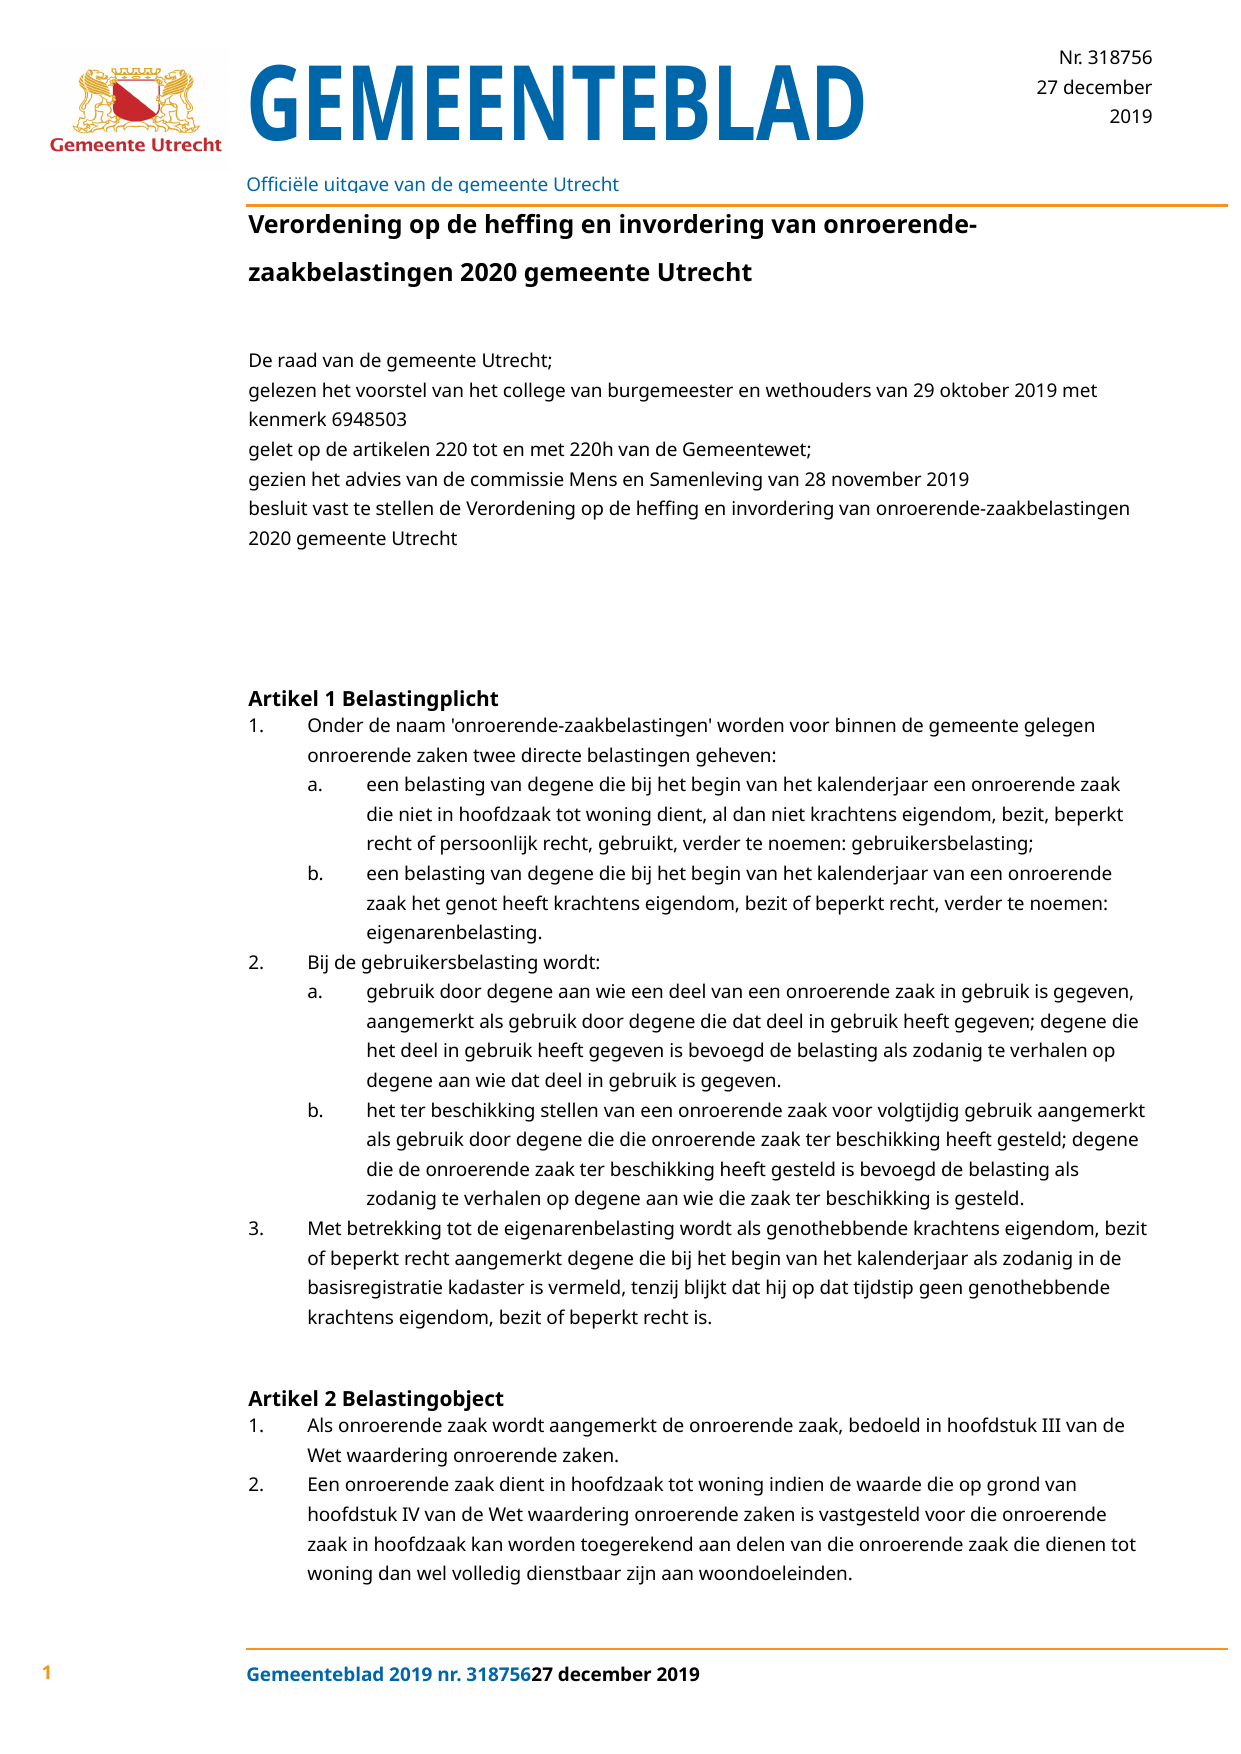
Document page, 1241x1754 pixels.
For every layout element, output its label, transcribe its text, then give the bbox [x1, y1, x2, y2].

list Een onroerende zaak dient in hoofdzaak tot woning indien de waarde die op grond van hoofdstuk IV van de Wet waardering onroerende zaken is vastgesteld voor die onroerende zaak in hoofdzaak kan worden toegerekend aan delen van die onroerende zaak die dienen tot woning dan wel volledig dienstbaar zijn aan woondoeleinden. [248, 1472, 1152, 1586]
list Bij de gebruikersbelasting wordt: [248, 949, 1152, 975]
list een belasting van degene die bij het begin van het kalenderjaar een onroerende zaak die niet in hoofdzaak tot woning dient, al dan niet krachtens eigendom, bezit, beperkt recht of persoonlijk recht, gebruikt, verder te noemen: gebruikersbelasting; [307, 771, 1152, 856]
text De raad van de gemeente Utrecht; [248, 347, 1152, 373]
text besluit vast te stellen de Verordening op de heffing en invordering van onroerende-zaakbelastingen 2020 gemeente Utrecht [248, 495, 1152, 551]
list Als onroerende zaak wordt aangemerkt de onroerende zaak, bedoeld in hoofdstuk III van de Wet waardering onroerende zaken. [248, 1412, 1152, 1468]
list gebruik door degene aan wie een deel van een onroerende zaak in gebruik is gegeven, aangemerkt als gebruik door degene die dat deel in gebruik heeft gegeven; degene die het deel in gebruik heeft gegeven is bevoegd de belasting als zodanig te verhalen op degene aan wie dat deel in gebruik is gegeven. [307, 978, 1152, 1093]
text gelezen het voorstel van het college van burgemeester en wethouders van 29 oktober 2019 met kenmerk 6948503 [248, 377, 1152, 432]
text Verordening op de heffing en invordering van onroerende-zaakbelastingen 2020 gemeente Utrecht [248, 207, 1152, 288]
list Met betrekking tot de eigenarenbelasting wordt als genothebbende krachtens eigendom, bezit of beperkt recht aangemerkt degene die bij het begin van het kalenderjaar als zodanig in de basisregistratie kadaster is vermeld, tenzij blijkt dat hij op dat tijdstip geen genothebbende krachtens eigendom, bezit of beperkt recht is. [248, 1215, 1152, 1330]
text Artikel 1 Belastingplicht [248, 684, 1152, 712]
text gezien het advies van de commissie Mens en Samenleving van 28 november 2019 [248, 466, 1152, 492]
picture [41, 47, 231, 172]
list het ter beschikking stellen van een onroerende zaak voor volgtijdig gebruik aangemerkt als gebruik door degene die die onroerende zaak ter beschikking heeft gesteld; degene die de onroerende zaak ter beschikking heeft gesteld is bevoegd de belasting als zodanig te verhalen op degene aan wie die zaak ter beschikking is gesteld. [307, 1097, 1152, 1211]
list Onder de naam 'onroerende-zaakbelastingen' worden voor binnen de gemeente gelegen onroerende zaken twee directe belastingen geheven: [248, 712, 1152, 768]
list een belasting van degene die bij het begin van het kalenderjaar van een onroerende zaak het genot heeft krachtens eigendom, bezit of beperkt recht, verder te noemen: eigenarenbelasting. [307, 860, 1152, 945]
text gelet op de artikelen 220 tot en met 220h van de Gemeentewet; [248, 436, 1152, 462]
text Artikel 2 Belastingobject [248, 1384, 1152, 1412]
